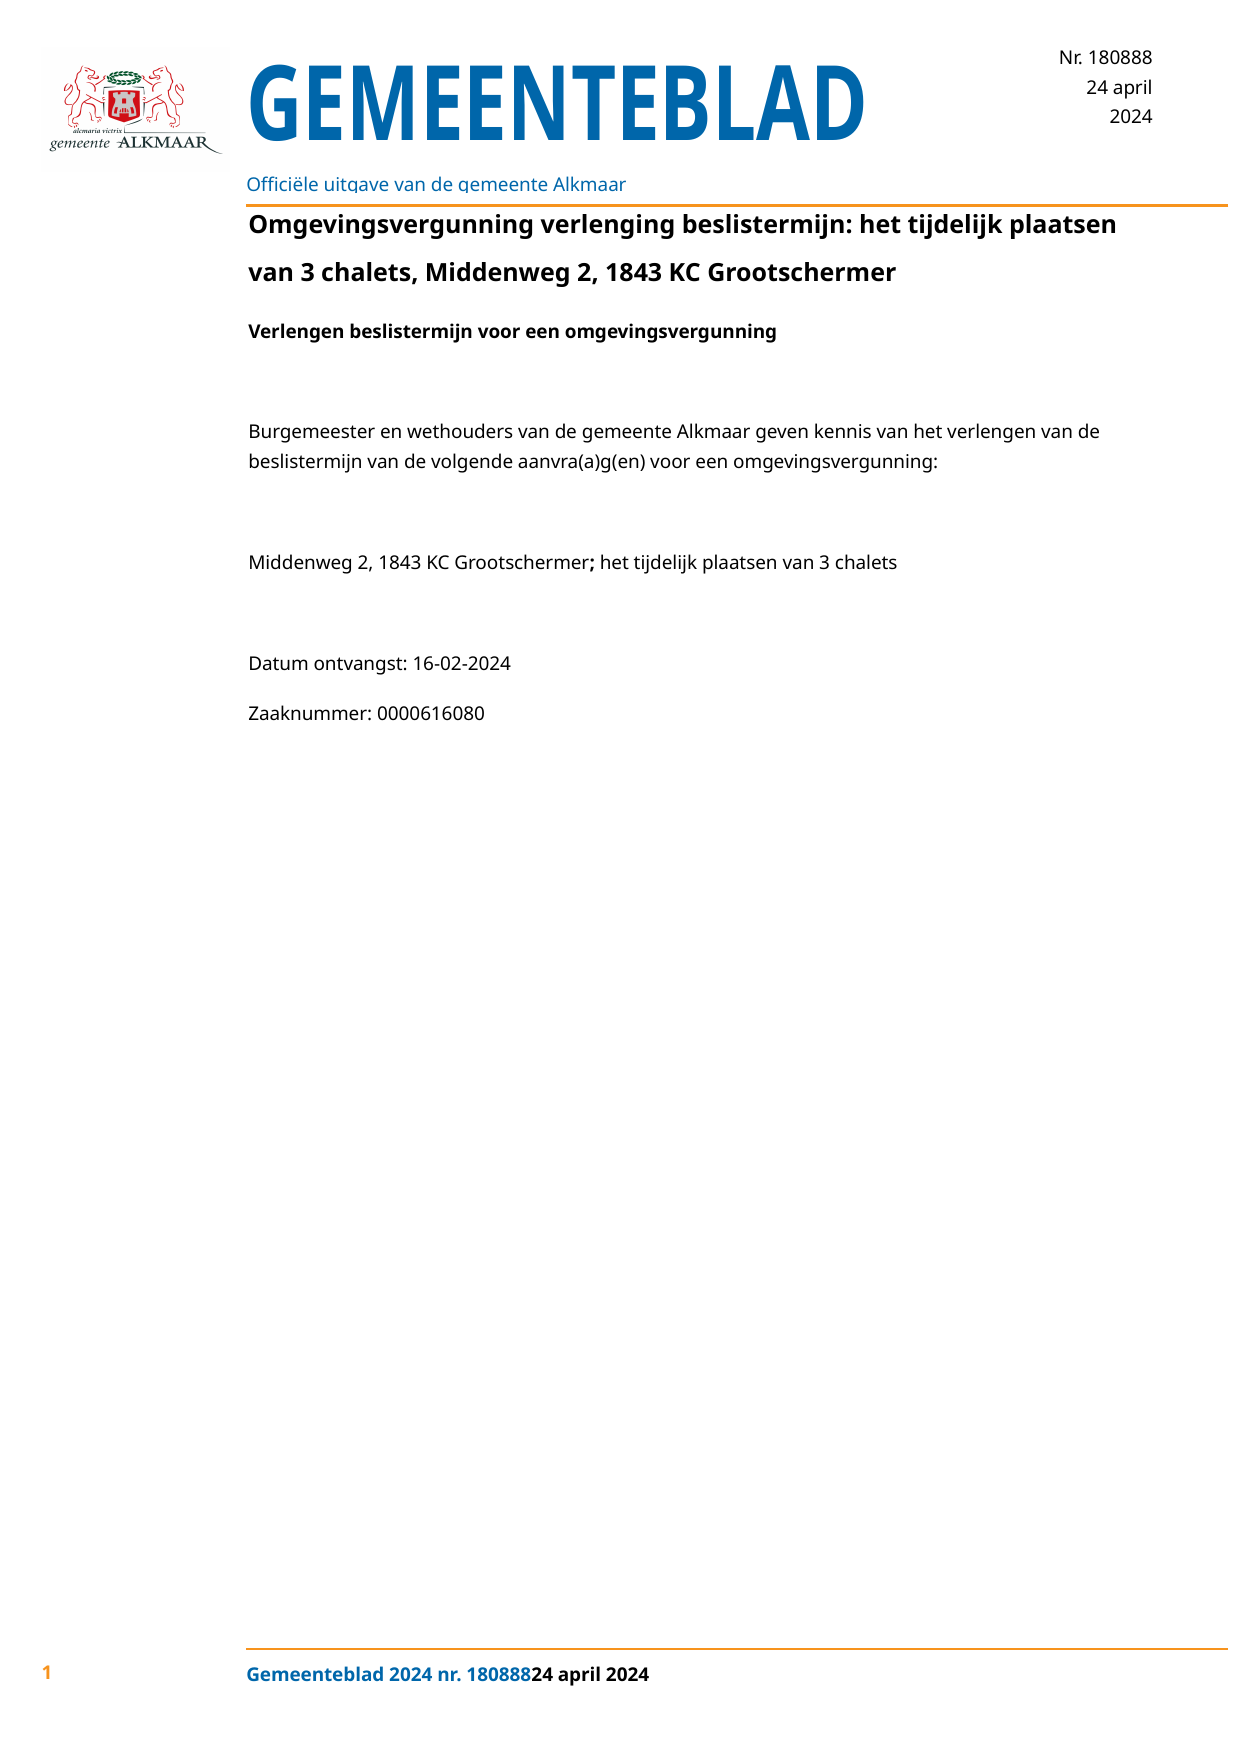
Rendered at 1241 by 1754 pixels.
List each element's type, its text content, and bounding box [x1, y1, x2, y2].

text Burgemeester en wethouders van de gemeente Alkmaar geven kennis van het verlengen van de beslistermijn van de volgende aanvra(a)g(en) voor een omgevingsvergunning: [248, 419, 1152, 474]
text Zaaknummer: 0000616080 [248, 700, 1152, 726]
picture [41, 47, 231, 172]
text Omgevingsvergunning verlenging beslistermijn: het tijdelijk plaatsen van 3 chalets, Middenweg 2, 1843 KC Grootschermer [248, 207, 1152, 288]
text Middenweg 2, 1843 KC Grootschermer; het tijdelijk plaatsen van 3 chalets [248, 549, 1152, 575]
text Verlengen beslistermijn voor een omgevingsvergunning [248, 318, 1152, 344]
text Datum ontvangst: 16-02-2024 [248, 650, 1152, 676]
